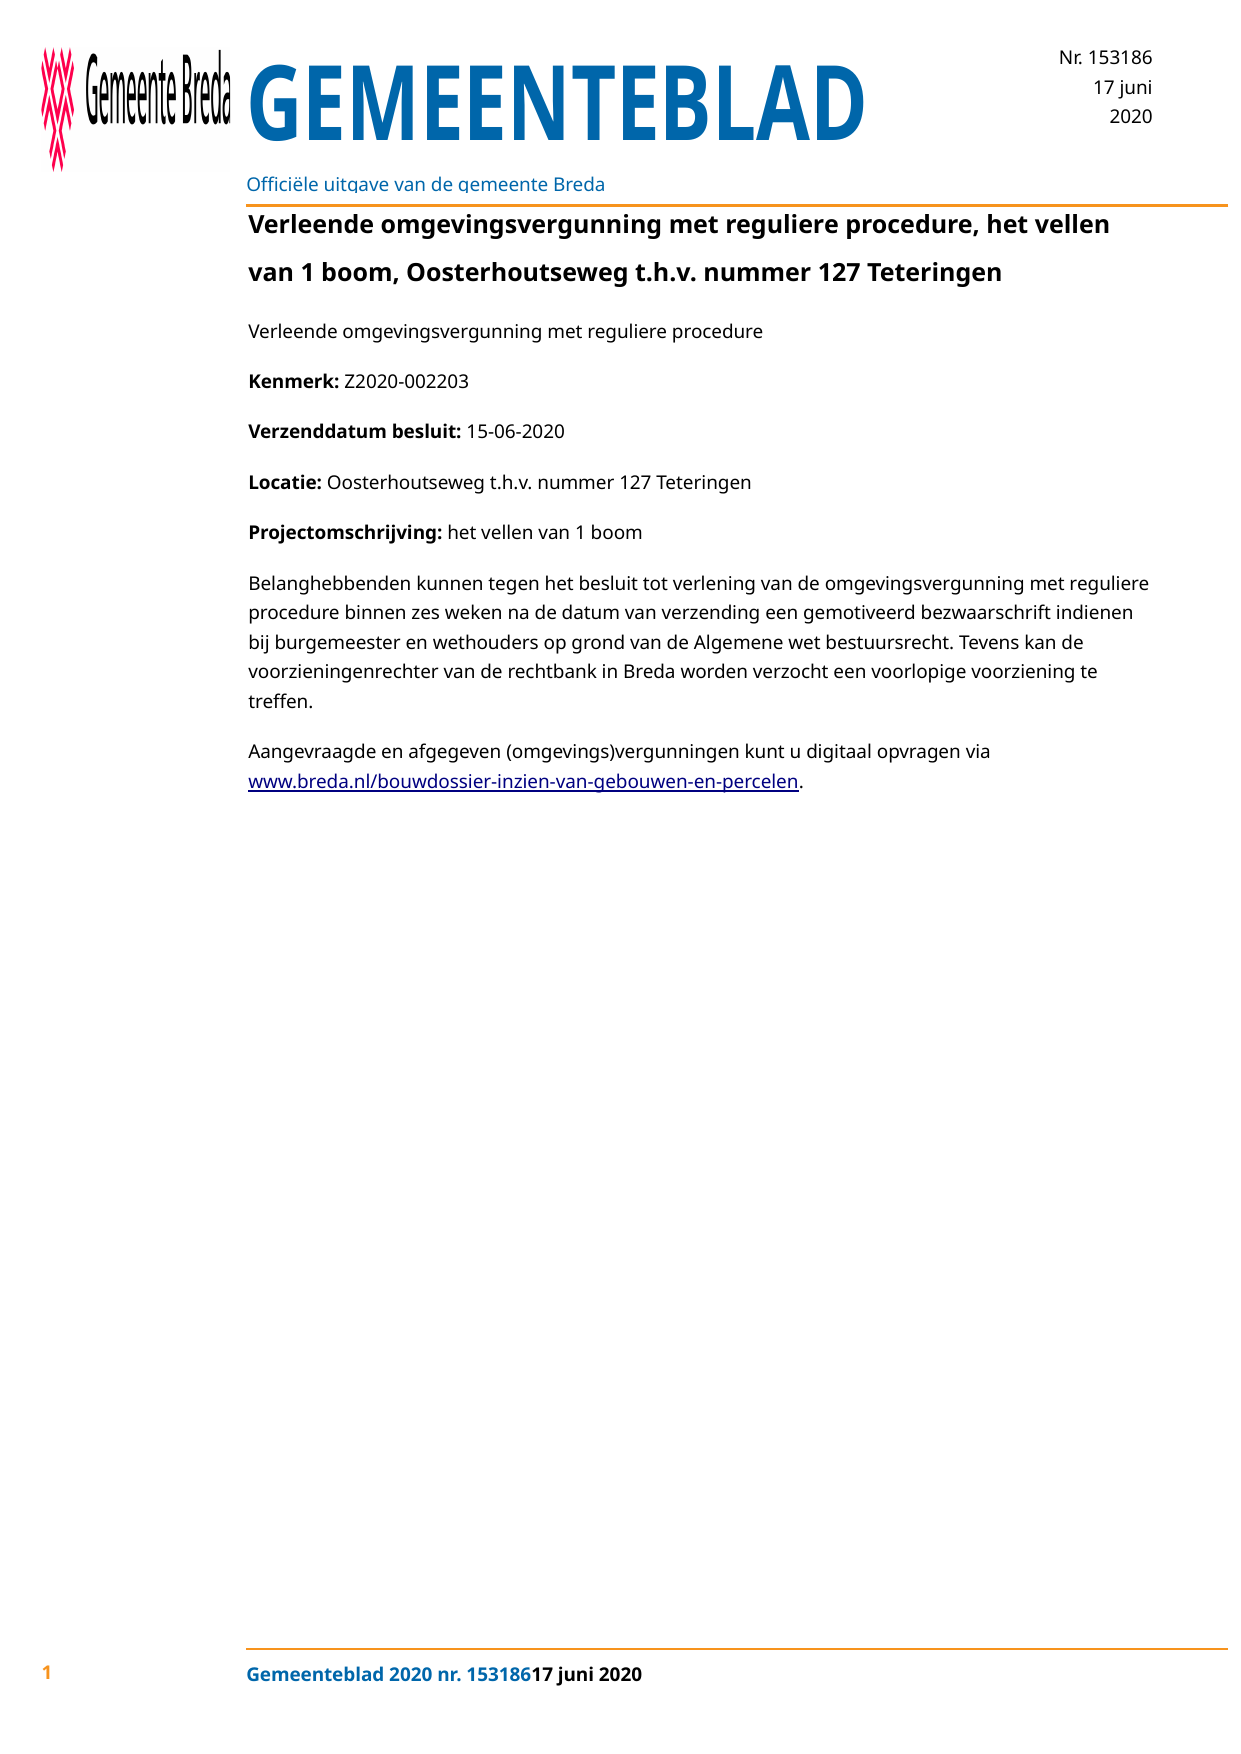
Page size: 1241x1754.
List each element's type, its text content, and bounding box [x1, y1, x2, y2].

text Aangevraagde en afgegeven (omgevings)vergunningen kunt u digitaal opvragen via www.breda.nl/bouwdossier-inzien-van-gebouwen-en-percelen. [248, 739, 1152, 794]
text Verleende omgevingsvergunning met reguliere procedure [248, 318, 1152, 344]
text Verzenddatum besluit: 15-06-2020 [248, 419, 1152, 444]
text Belanghebbenden kunnen tegen het besluit tot verlening van de omgevingsvergunning met reguliere procedure binnen zes weken na de datum van verzending een gemotiveerd bezwaarschrift indienen bij burgemeester en wethouders op grond van de Algemene wet bestuursrecht. Tevens kan de voorzieningenrechter van de rechtbank in Breda worden verzocht een voorlopige voorziening te treffen. [248, 570, 1152, 714]
text Kenmerk: Z2020-002203 [248, 368, 1152, 394]
text Locatie: Oosterhoutseweg t.h.v. nummer 127 Teteringen [248, 469, 1152, 495]
text Projectomschrijving: het vellen van 1 boom [248, 519, 1152, 545]
picture [41, 47, 231, 172]
text Verleende omgevingsvergunning met reguliere procedure, het vellen van 1 boom, Oosterhoutseweg t.h.v. nummer 127 Teteringen [248, 207, 1152, 288]
